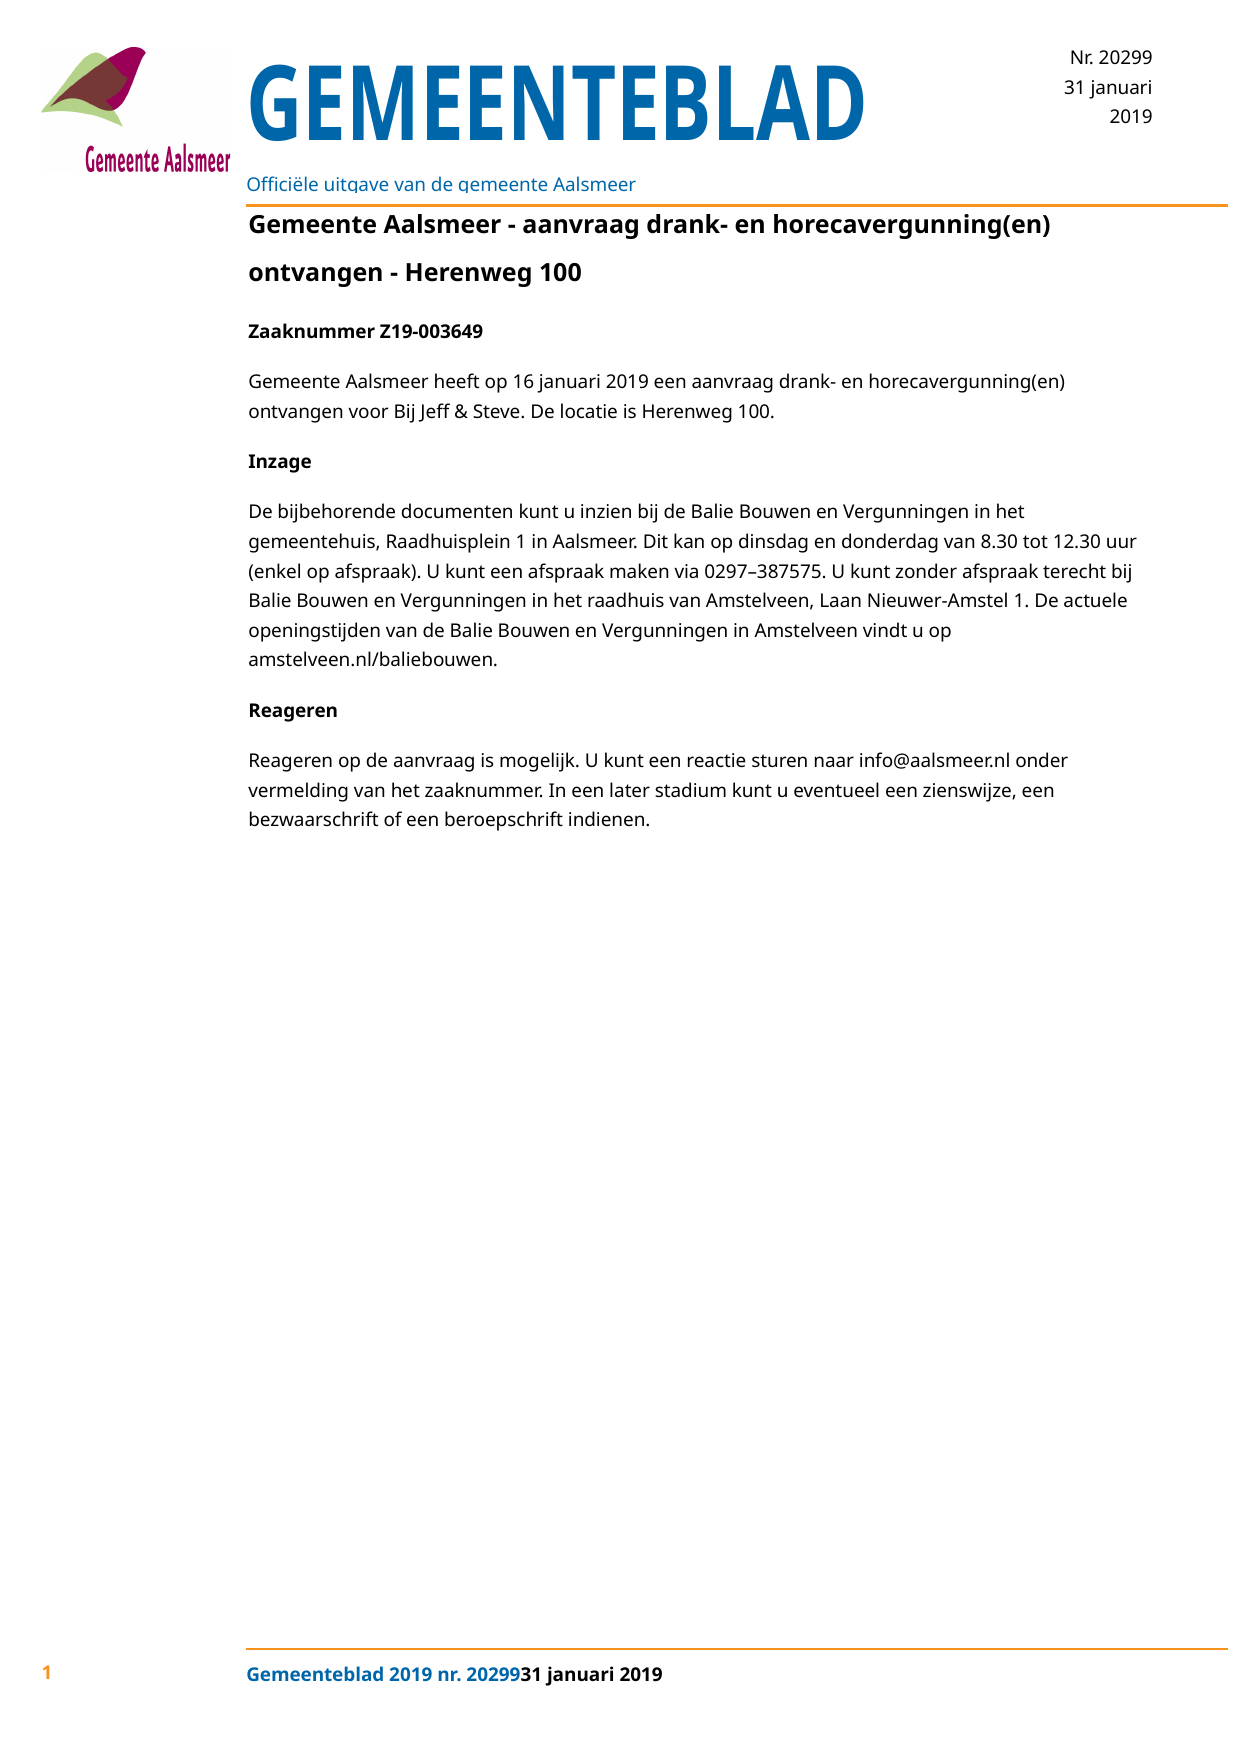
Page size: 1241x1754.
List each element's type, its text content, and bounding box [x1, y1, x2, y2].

picture [41, 47, 231, 172]
text Reageren op de aanvraag is mogelijk. U kunt een reactie sturen naar info@aalsmeer.nl onder vermelding van het zaaknummer. In een later stadium kunt u eventueel een zienswijze, een bezwaarschrift of een beroepschrift indienen. [248, 747, 1152, 832]
text Gemeente Aalsmeer heeft op 16 januari 2019 een aanvraag drank- en horecavergunning(en) ontvangen voor Bij Jeff & Steve. De locatie is Herenweg 100. [248, 368, 1152, 424]
text De bijbehorende documenten kunt u inzien bij de Balie Bouwen en Vergunningen in het gemeentehuis, Raadhuisplein 1 in Aalsmeer. Dit kan op dinsdag en donderdag van 8.30 tot 12.30 uur (enkel op afspraak). U kunt een afspraak maken via 0297–387575. U kunt zonder afspraak terecht bij Balie Bouwen en Vergunningen in het raadhuis van Amstelveen, Laan Nieuwer-Amstel 1. De actuele openingstijden van de Balie Bouwen en Vergunningen in Amstelveen vindt u op amstelveen.nl/baliebouwen. [248, 499, 1152, 672]
text Zaaknummer Z19-003649 [248, 318, 1152, 344]
text Reageren [248, 697, 1152, 723]
text Inzage [248, 448, 1152, 474]
text Gemeente Aalsmeer - aanvraag drank- en horecavergunning(en) ontvangen - Herenweg 100 [248, 207, 1152, 288]
